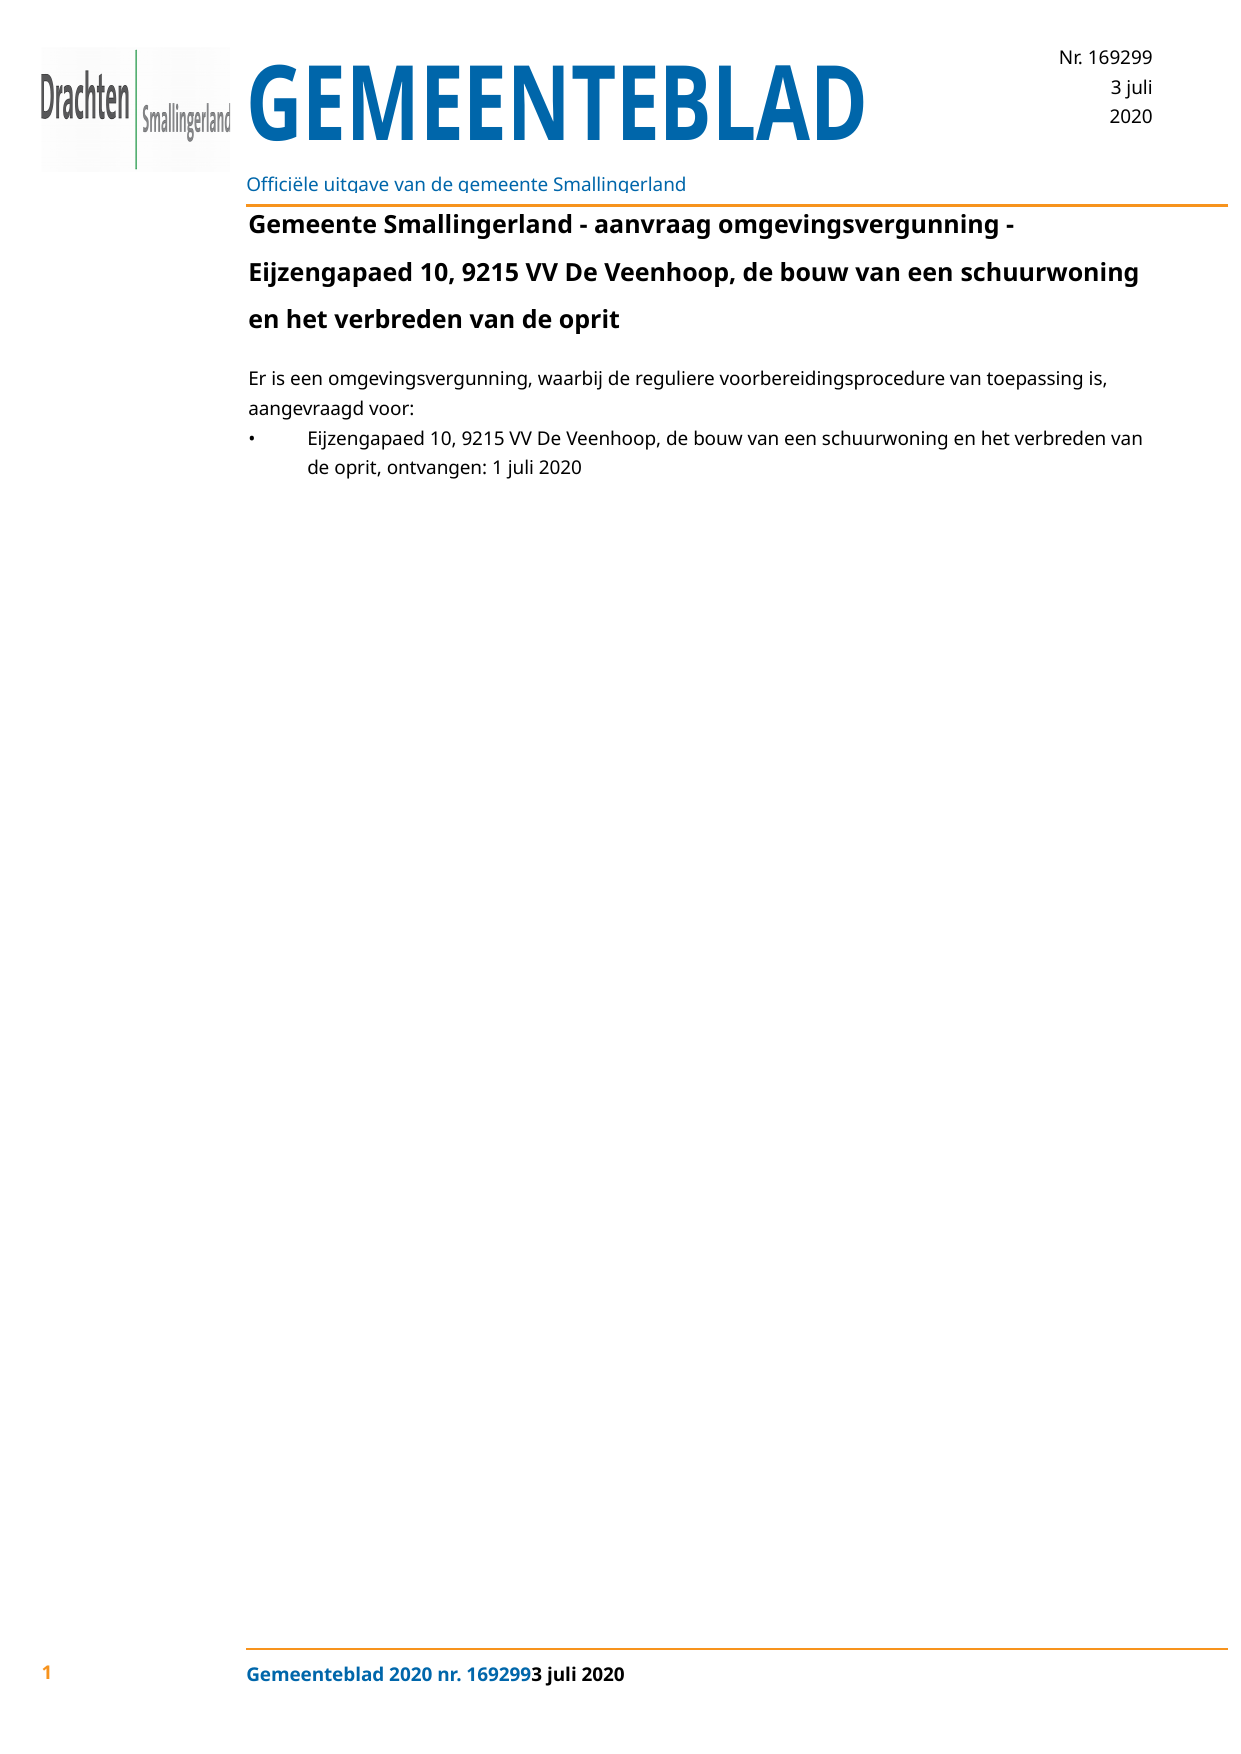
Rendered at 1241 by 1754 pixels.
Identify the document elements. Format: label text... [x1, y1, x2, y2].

list Eijzengapaed 10, 9215 VV De Veenhoop, de bouw van een schuurwoning en het verbreden van de oprit, ontvangen: 1 juli 2020 [248, 425, 1152, 480]
text Er is een omgevingsvergunning, waarbij de reguliere voorbereidingsprocedure van toepassing is, aangevraagd voor: [248, 366, 1152, 421]
picture [41, 47, 231, 172]
text Gemeente Smallingerland - aanvraag omgevingsvergunning - Eijzengapaed 10, 9215 VV De Veenhoop, de bouw van een schuurwoning en het verbreden van de oprit [248, 207, 1152, 336]
